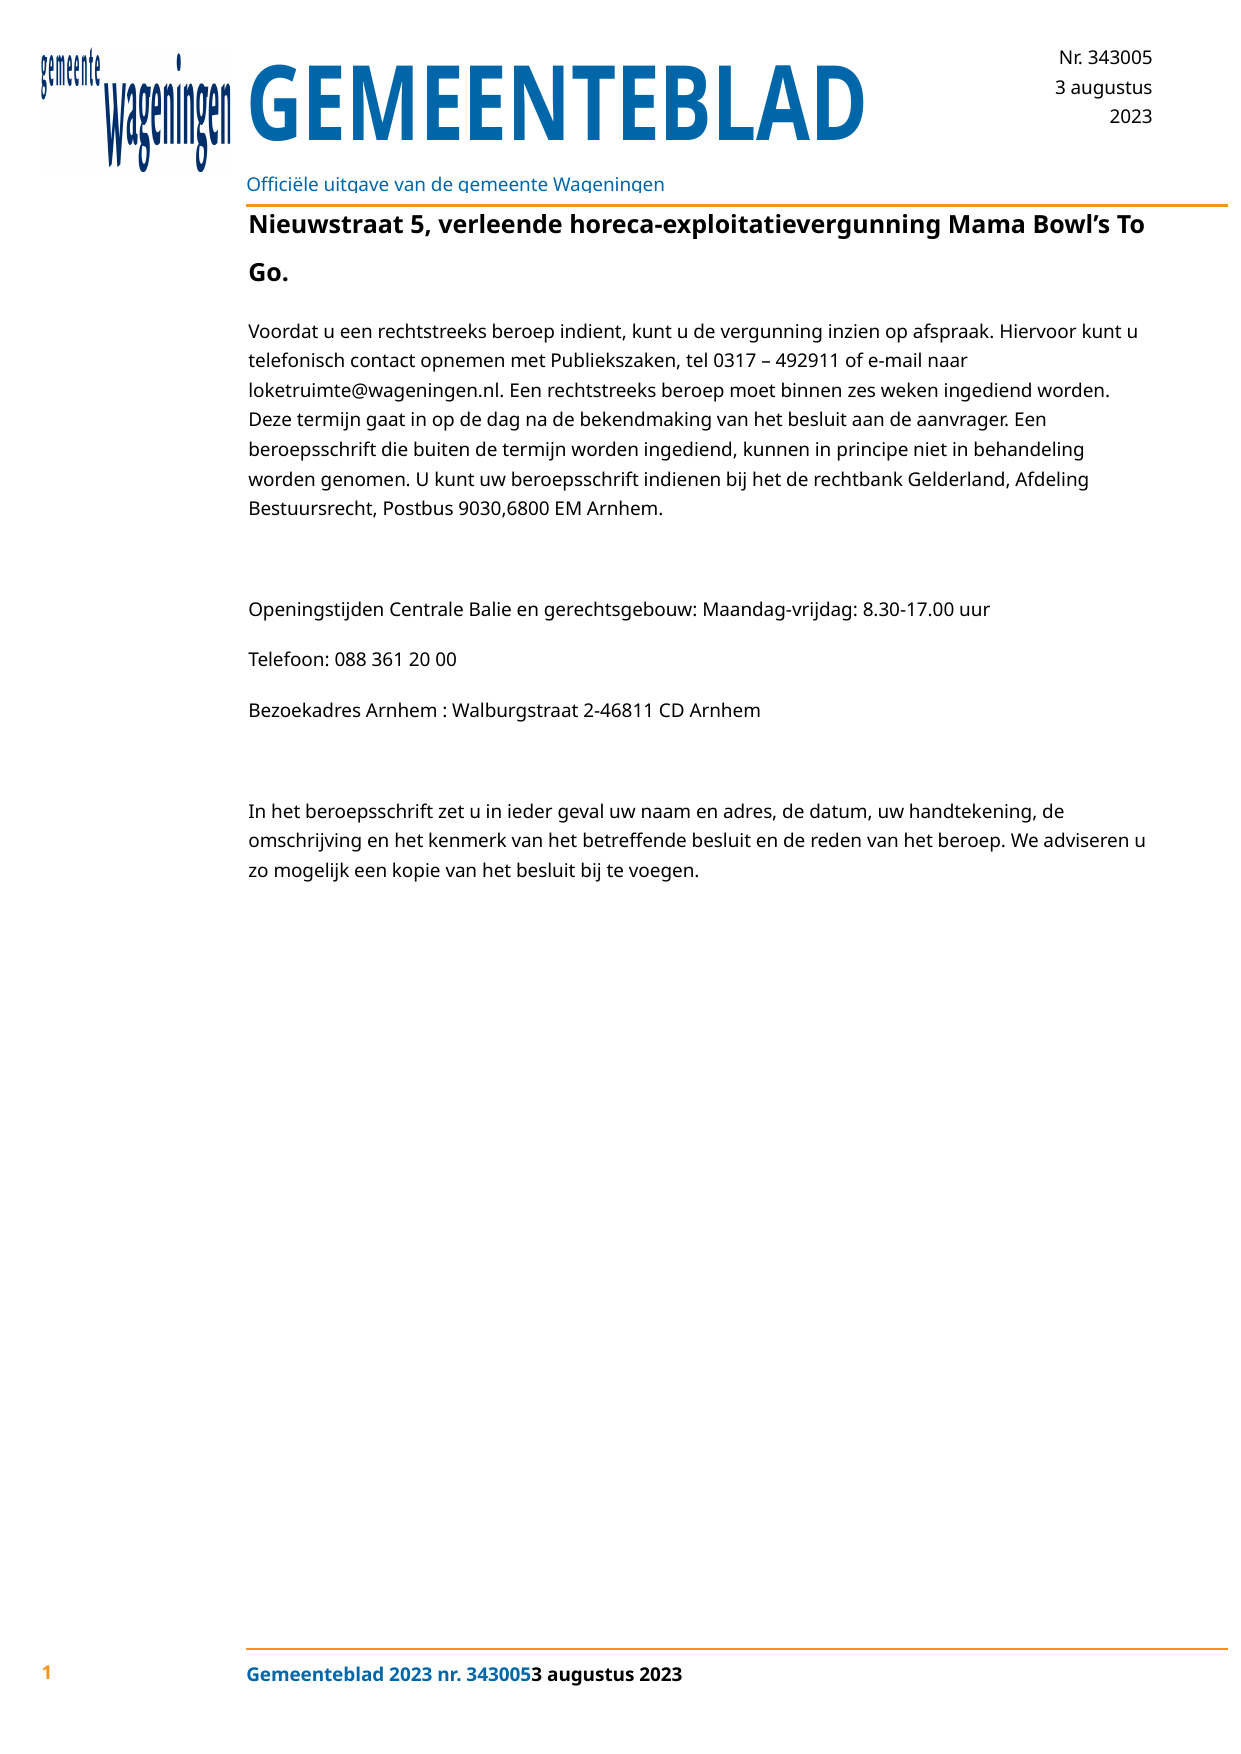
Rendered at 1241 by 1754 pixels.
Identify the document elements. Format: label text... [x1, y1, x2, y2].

picture [41, 47, 231, 172]
text Nieuwstraat 5, verleende horeca-exploitatievergunning Mama Bowl’s To Go. [248, 207, 1152, 288]
text Bezoekadres Arnhem : Walburgstraat 2-46811 CD Arnhem [248, 697, 1152, 723]
text Telefoon: 088 361 20 00 [248, 647, 1152, 672]
text In het beroepsschrift zet u in ieder geval uw naam en adres, de datum, uw handtekening, de omschrijving en het kenmerk van het betreffende besluit en de reden van het beroep. We adviseren u zo mogelijk een kopie van het besluit bij te voegen. [248, 798, 1152, 883]
text Openingstijden Centrale Balie en gerechtsgebouw: Maandag-vrijdag: 8.30-17.00 uur [248, 596, 1152, 622]
text Voordat u een rechtstreeks beroep indient, kunt u de vergunning inzien op afspraak. Hiervoor kunt u telefonisch contact opnemen met Publiekszaken, tel 0317 – 492911 of e-mail naar loketruimte@wageningen.nl. Een rechtstreeks beroep moet binnen zes weken ingediend worden. Deze termijn gaat in op de dag na de bekendmaking van het besluit aan de aanvrager. Een beroepsschrift die buiten de termijn worden ingediend, kunnen in principe niet in behandeling worden genomen. U kunt uw beroepsschrift indienen bij het de rechtbank Gelderland, Afdeling Bestuursrecht, Postbus 9030,6800 EM Arnhem. [248, 318, 1152, 521]
